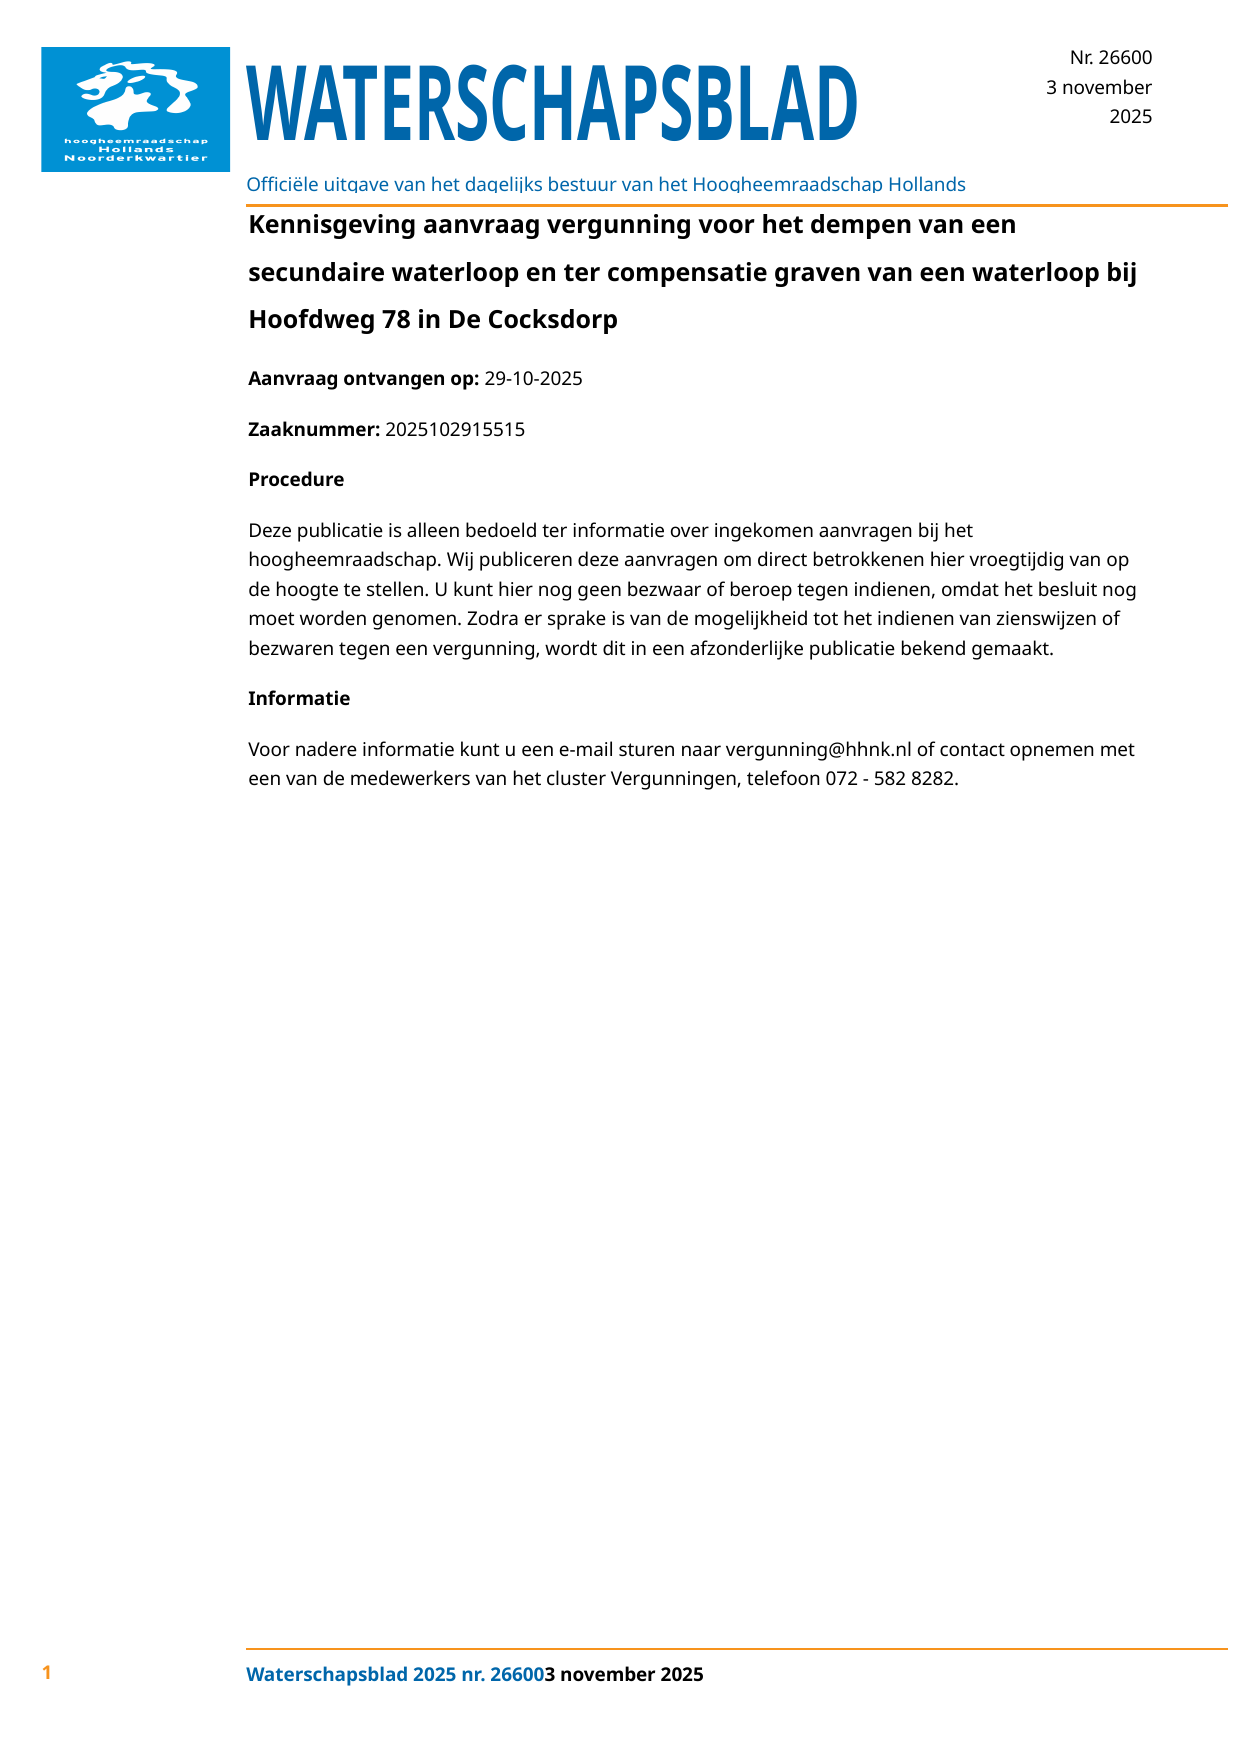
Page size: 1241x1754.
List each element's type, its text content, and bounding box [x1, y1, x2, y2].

text Zaaknummer: 2025102915515 [248, 416, 1152, 442]
text Aanvraag ontvangen op: 29-10-2025 [248, 366, 1152, 391]
text Informatie [248, 686, 1152, 711]
text Deze publicatie is alleen bedoeld ter informatie over ingekomen aanvragen bij het hoogheemraadschap. Wij publiceren deze aanvragen om direct betrokkenen hier vroegtijdig van op de hoogte te stellen. U kunt hier nog geen bezwaar of beroep tegen indienen, omdat het besluit nog moet worden genomen. Zodra er sprake is van de mogelijkheid tot het indienen van zienswijzen of bezwaren tegen een vergunning, wordt dit in een afzonderlijke publicatie bekend gemaakt. [248, 517, 1152, 661]
text Kennisgeving aanvraag vergunning voor het dempen van een secundaire waterloop en ter compensatie graven van een waterloop bij Hoofdweg 78 in De Cocksdorp [248, 207, 1152, 336]
text Voor nadere informatie kunt u een e-mail sturen naar vergunning@hhnk.nl of contact opnemen met een van de medewerkers van het cluster Vergunningen, telefoon 072 - 582 8282. [248, 736, 1152, 791]
picture [118, 62, 197, 112]
picture [78, 64, 122, 99]
picture [88, 87, 157, 130]
text Procedure [248, 466, 1152, 492]
picture [129, 76, 144, 82]
